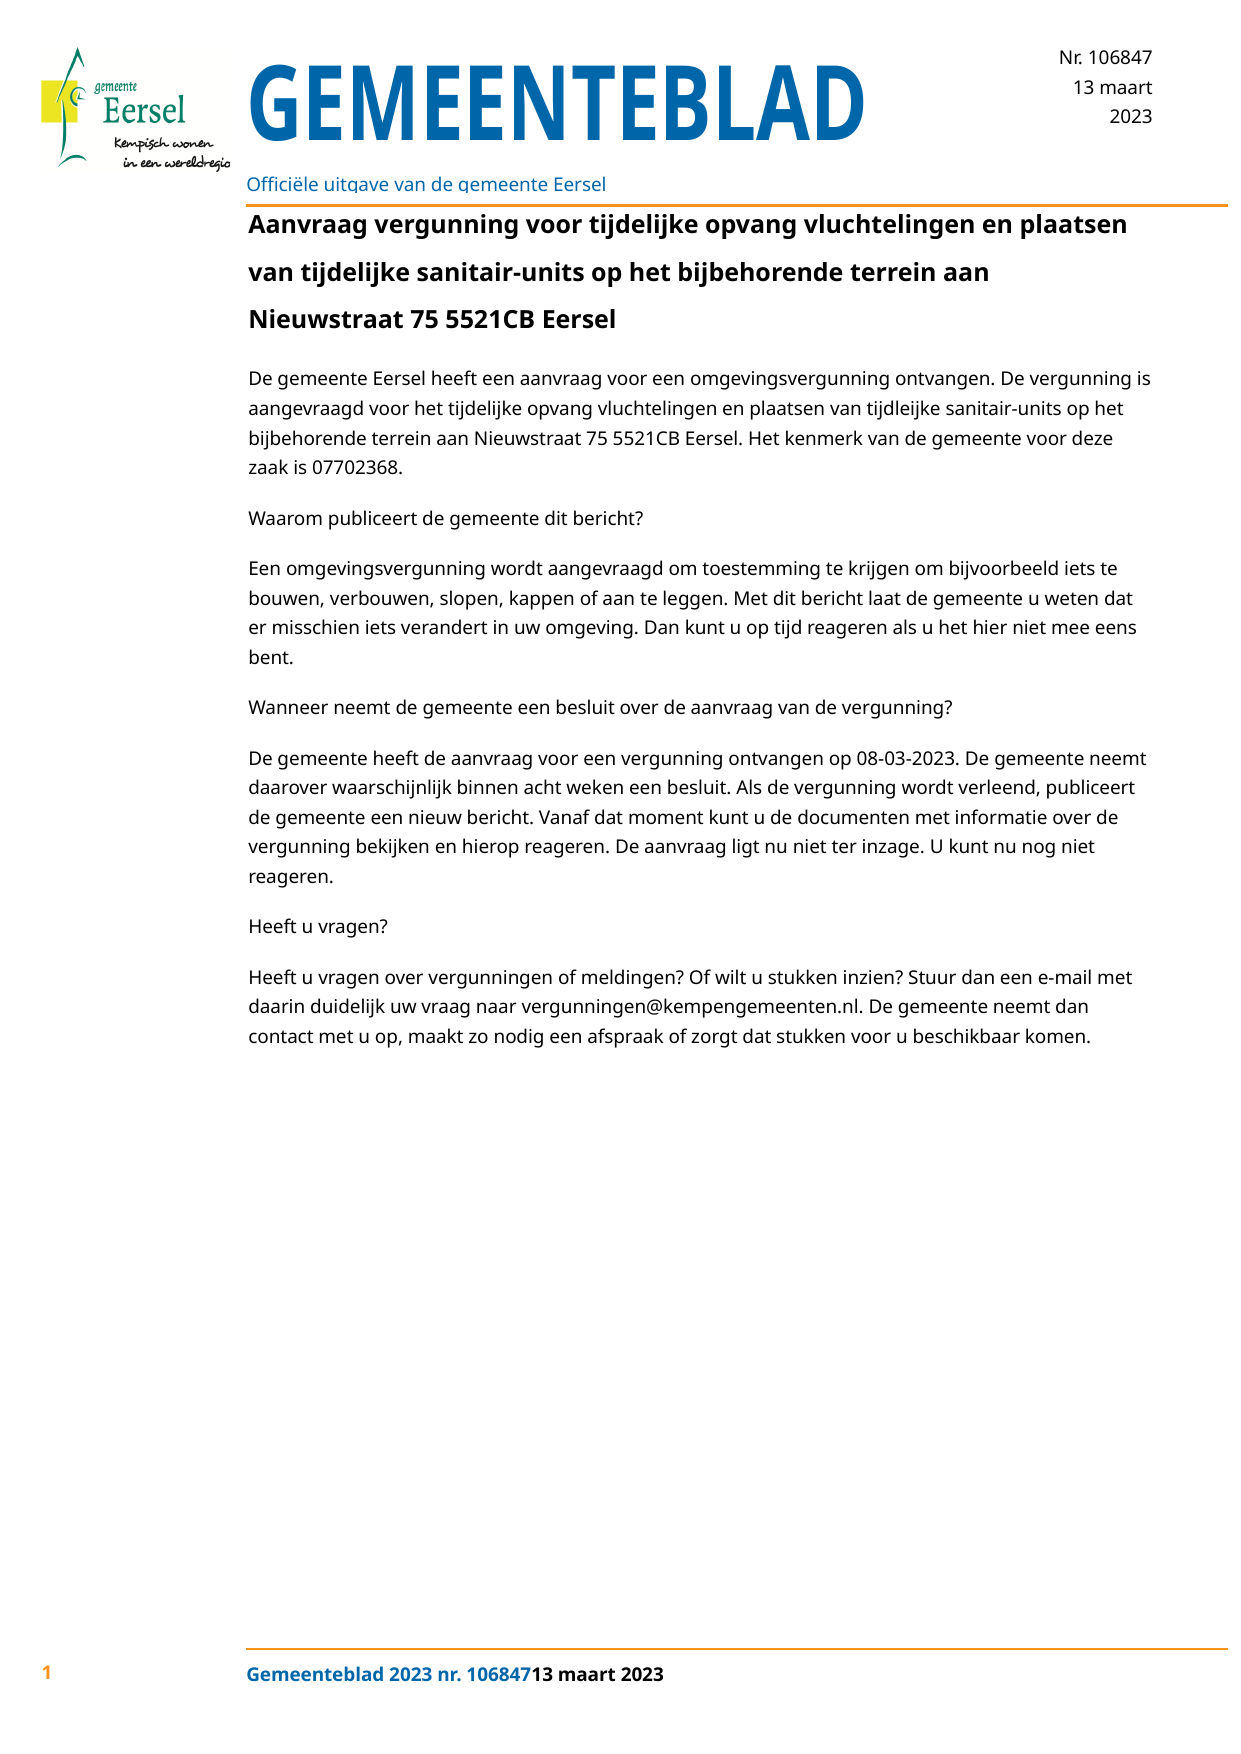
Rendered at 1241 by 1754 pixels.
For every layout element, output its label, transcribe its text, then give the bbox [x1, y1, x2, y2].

text Heeft u vragen? [248, 913, 1152, 939]
text Heeft u vragen over vergunningen of meldingen? Of wilt u stukken inzien? Stuur dan een e-mail met daarin duidelijk uw vraag naar vergunningen@kempengemeenten.nl. De gemeente neemt dan contact met u op, maakt zo nodig een afspraak of zorgt dat stukken voor u beschikbaar komen. [248, 964, 1152, 1049]
picture [41, 47, 231, 172]
text De gemeente heeft de aanvraag voor een vergunning ontvangen op 08-03-2023. De gemeente neemt daarover waarschijnlijk binnen acht weken een besluit. Als de vergunning wordt verleend, publiceert de gemeente een nieuw bericht. Vanaf dat moment kunt u de documenten met informatie over de vergunning bekijken en hierop reageren. De aanvraag ligt nu niet ter inzage. U kunt nu nog niet reageren. [248, 745, 1152, 889]
text Aanvraag vergunning voor tijdelijke opvang vluchtelingen en plaatsen van tijdelijke sanitair-units op het bijbehorende terrein aan Nieuwstraat 75 5521CB Eersel [248, 207, 1152, 336]
text De gemeente Eersel heeft een aanvraag voor een omgevingsvergunning ontvangen. De vergunning is aangevraagd voor het tijdelijke opvang vluchtelingen en plaatsen van tijdleijke sanitair-units op het bijbehorende terrein aan Nieuwstraat 75 5521CB Eersel. Het kenmerk van de gemeente voor deze zaak is 07702368. [248, 366, 1152, 480]
text Waarom publiceert de gemeente dit bericht? [248, 505, 1152, 530]
text Wanneer neemt de gemeente een besluit over de aanvraag van de vergunning? [248, 694, 1152, 720]
text Een omgevingsvergunning wordt aangevraagd om toestemming te krijgen om bijvoorbeeld iets te bouwen, verbouwen, slopen, kappen of aan te leggen. Met dit bericht laat de gemeente u weten dat er misschien iets verandert in uw omgeving. Dan kunt u op tijd reageren als u het hier niet mee eens bent. [248, 555, 1152, 669]
